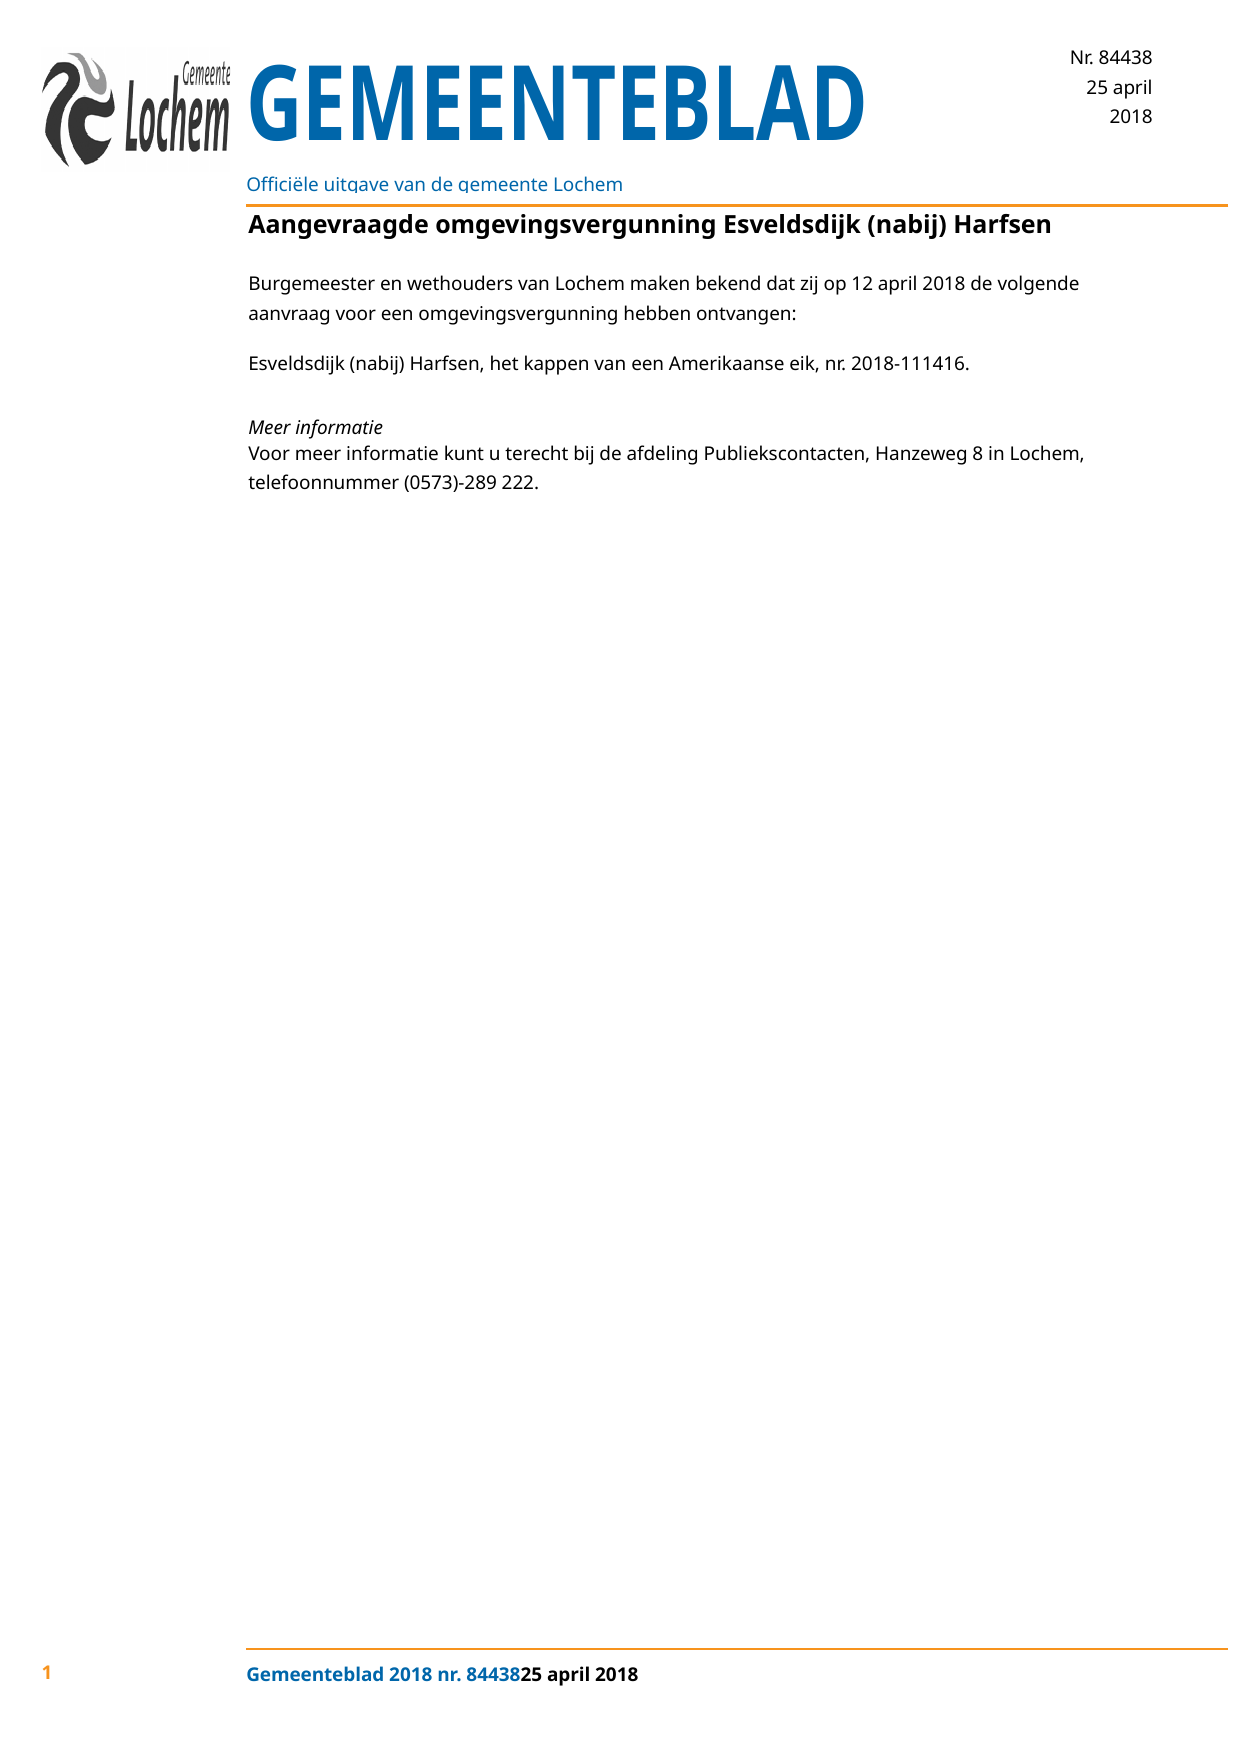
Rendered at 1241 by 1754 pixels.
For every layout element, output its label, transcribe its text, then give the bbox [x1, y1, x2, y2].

text Voor meer informatie kunt u terecht bij de afdeling Publiekscontacten, Hanzeweg 8 in Lochem, telefoonnummer (0573)-289 222. [248, 440, 1152, 495]
text Meer informatie [248, 414, 1152, 440]
text Esveldsdijk (nabij) Harfsen, het kappen van een Amerikaanse eik, nr. 2018-111416. [248, 350, 1152, 376]
text Aangevraagde omgevingsvergunning Esveldsdijk (nabij) Harfsen [248, 207, 1152, 241]
text Burgemeester en wethouders van Lochem maken bekend dat zij op 12 april 2018 de volgende aanvraag voor een omgevingsvergunning hebben ontvangen: [248, 270, 1152, 326]
picture [41, 47, 231, 172]
